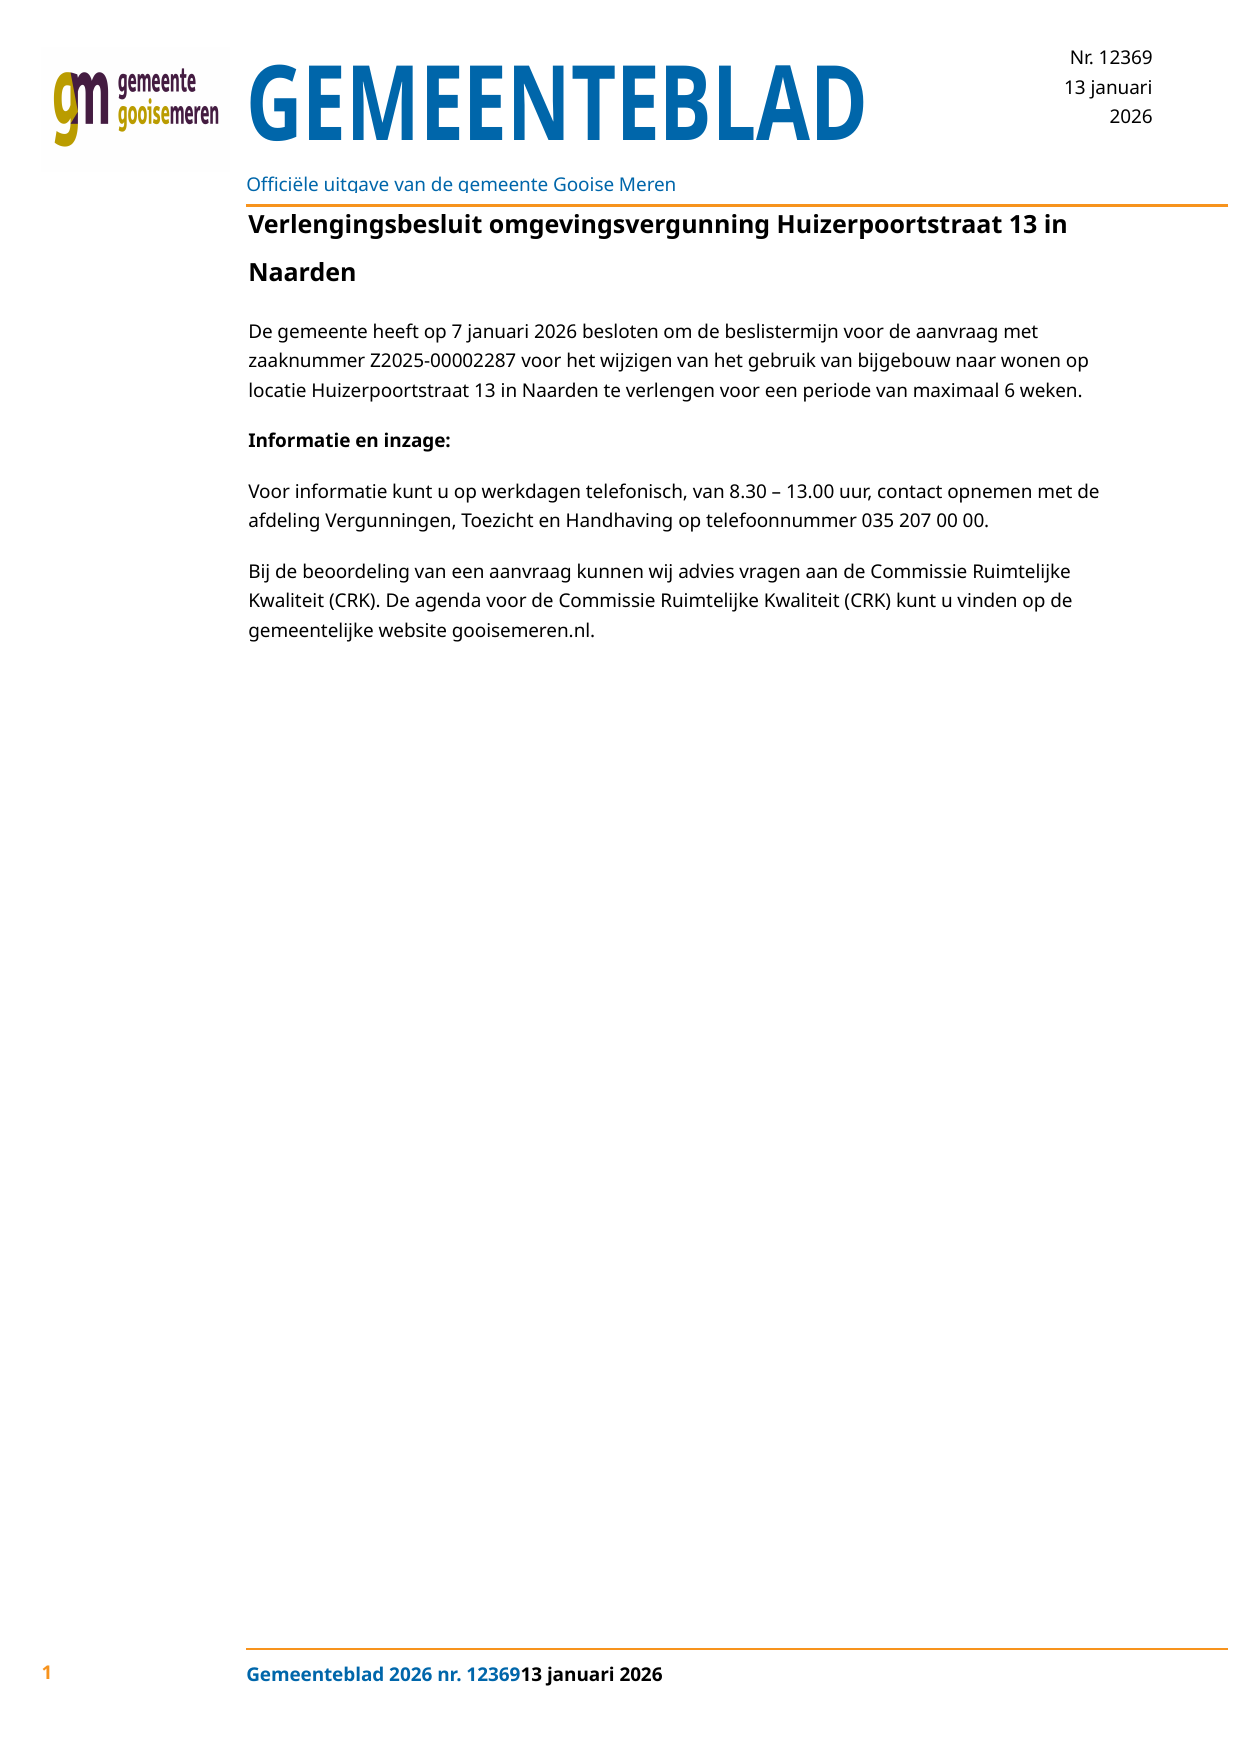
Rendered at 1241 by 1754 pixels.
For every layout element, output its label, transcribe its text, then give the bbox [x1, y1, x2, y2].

text Bij de beoordeling van een aanvraag kunnen wij advies vragen aan de Commissie Ruimtelijke Kwaliteit (CRK). De agenda voor de Commissie Ruimtelijke Kwaliteit (CRK) kunt u vinden op de gemeentelijke website gooisemeren.nl. [248, 558, 1152, 643]
text Verlengingsbesluit omgevingsvergunning Huizerpoortstraat 13 in Naarden [248, 207, 1152, 288]
text De gemeente heeft op 7 januari 2026 besloten om de beslistermijn voor de aanvraag met zaaknummer Z2025-00002287 voor het wijzigen van het gebruik van bijgebouw naar wonen op locatie Huizerpoortstraat 13 in Naarden te verlengen voor een periode van maximaal 6 weken. [248, 318, 1152, 403]
picture [41, 47, 231, 172]
text Informatie en inzage: [248, 427, 1152, 453]
text Voor informatie kunt u op werkdagen telefonisch, van 8.30 – 13.00 uur, contact opnemen met de afdeling Vergunningen, Toezicht en Handhaving op telefoonnummer 035 207 00 00. [248, 478, 1152, 533]
